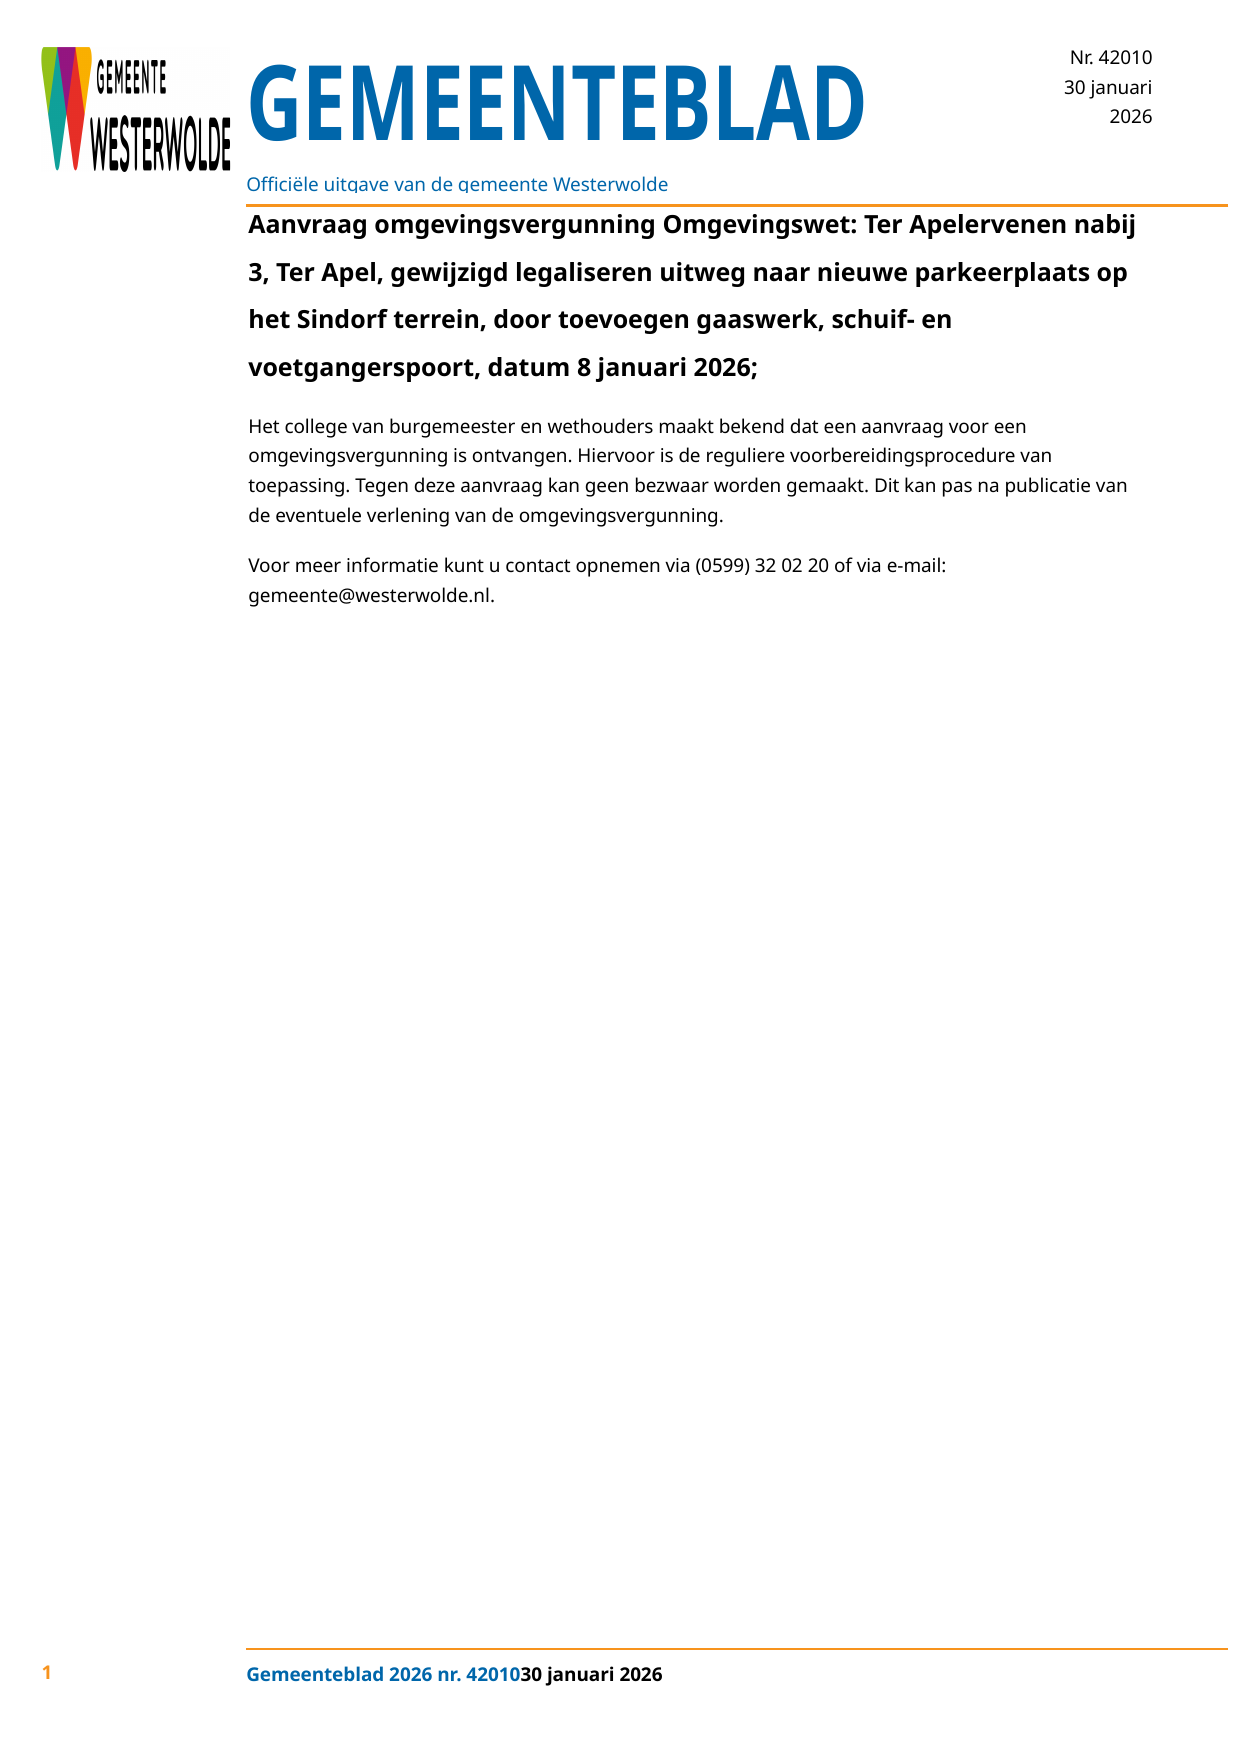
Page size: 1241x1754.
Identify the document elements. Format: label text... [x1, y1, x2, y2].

text Aanvraag omgevingsvergunning Omgevingswet: Ter Apelervenen nabij 3, Ter Apel, gewijzigd legaliseren uitweg naar nieuwe parkeerplaats op het Sindorf terrein, door toevoegen gaaswerk, schuif- en voetgangerspoort, datum 8 januari 2026; [248, 207, 1152, 384]
picture [41, 47, 231, 172]
text Voor meer informatie kunt u contact opnemen via (0599) 32 02 20 of via e-mail: gemeente@westerwolde.nl. [248, 552, 1152, 608]
text Het college van burgemeester en wethouders maakt bekend dat een aanvraag voor een omgevingsvergunning is ontvangen. Hiervoor is de reguliere voorbereidingsprocedure van toepassing. Tegen deze aanvraag kan geen bezwaar worden gemaakt. Dit kan pas na publicatie van de eventuele verlening van de omgevingsvergunning. [248, 413, 1152, 528]
